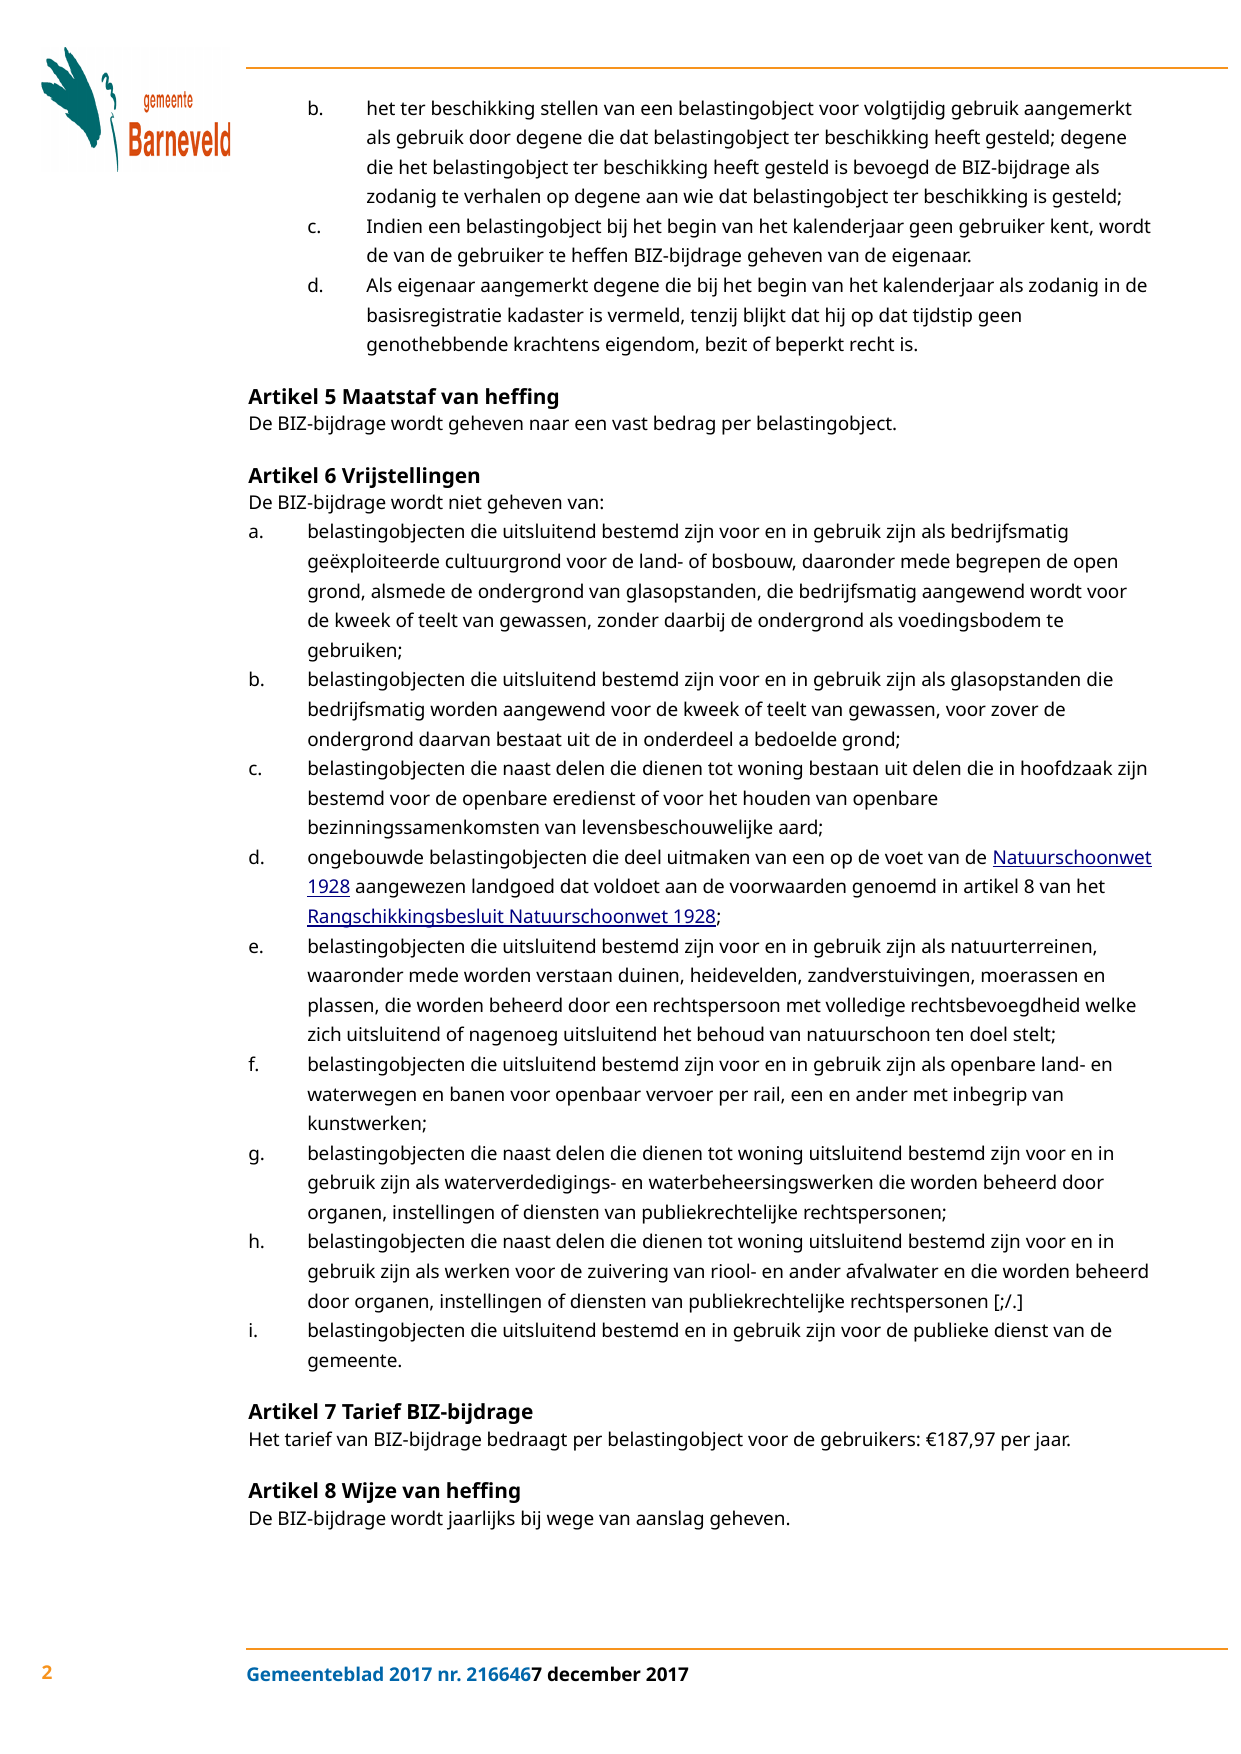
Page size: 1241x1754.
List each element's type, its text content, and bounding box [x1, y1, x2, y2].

list het ter beschikking stellen van een belastingobject voor volgtijdig gebruik aangemerkt als gebruik door degene die dat belastingobject ter beschikking heeft gesteld; degene die het belastingobject ter beschikking heeft gesteld is bevoegd de BIZ-bijdrage als zodanig te verhalen op degene aan wie dat belastingobject ter beschikking is gesteld; [307, 95, 1152, 209]
text Artikel 7 Tarief BIZ-bijdrage [248, 1397, 1152, 1426]
list belastingobjecten die uitsluitend bestemd en in gebruik zijn voor de publieke dienst van de gemeente. [248, 1317, 1152, 1373]
text Artikel 8 Wijze van heffing [248, 1476, 1152, 1505]
picture [41, 47, 231, 172]
list belastingobjecten die naast delen die dienen tot woning uitsluitend bestemd zijn voor en in gebruik zijn als werken voor de zuivering van riool- en ander afvalwater en die worden beheerd door organen, instellingen of diensten van publiekrechtelijke rechtspersonen [;/.] [248, 1229, 1152, 1314]
text Artikel 6 Vrijstellingen [248, 461, 1152, 489]
text De BIZ-bijdrage wordt geheven naar een vast bedrag per belastingobject. [248, 410, 1152, 436]
list belastingobjecten die uitsluitend bestemd zijn voor en in gebruik zijn als glasopstanden die bedrijfsmatig worden aangewend voor de kweek of teelt van gewassen, voor zover de ondergrond daarvan bestaat uit de in onderdeel a bedoelde grond; [248, 667, 1152, 752]
list Indien een belastingobject bij het begin van het kalenderjaar geen gebruiker kent, wordt de van de gebruiker te heffen BIZ-bijdrage geheven van de eigenaar. [307, 213, 1152, 268]
text Artikel 5 Maatstaf van heffing [248, 382, 1152, 410]
list belastingobjecten die uitsluitend bestemd zijn voor en in gebruik zijn als bedrijfsmatig geëxploiteerde cultuurgrond voor de land- of bosbouw, daaronder mede begrepen de open grond, alsmede de ondergrond van glasopstanden, die bedrijfsmatig aangewend wordt voor de kweek of teelt van gewassen, zonder daarbij de ondergrond als voedingsbodem te gebruiken; [248, 519, 1152, 663]
list belastingobjecten die uitsluitend bestemd zijn voor en in gebruik zijn als natuurterreinen, waaronder mede worden verstaan duinen, heidevelden, zandverstuivingen, moerassen en plassen, die worden beheerd door een rechtspersoon met volledige rechtsbevoegdheid welke zich uitsluitend of nagenoeg uitsluitend het behoud van natuurschoon ten doel stelt; [248, 933, 1152, 1047]
text De BIZ-bijdrage wordt jaarlijks bij wege van aanslag geheven. [248, 1505, 1152, 1531]
list belastingobjecten die uitsluitend bestemd zijn voor en in gebruik zijn als openbare land- en waterwegen en banen voor openbaar vervoer per rail, een en ander met inbegrip van kunstwerken; [248, 1051, 1152, 1136]
list belastingobjecten die naast delen die dienen tot woning bestaan uit delen die in hoofdzaak zijn bestemd voor de openbare eredienst of voor het houden van openbare bezinningssamenkomsten van levensbeschouwelijke aard; [248, 755, 1152, 840]
text De BIZ-bijdrage wordt niet geheven van: [248, 489, 1152, 515]
list ongebouwde belastingobjecten die deel uitmaken van een op de voet van de Natuurschoonwet 1928 aangewezen landgoed dat voldoet aan de voorwaarden genoemd in artikel 8 van het Rangschikkingsbesluit Natuurschoonwet 1928; [248, 844, 1152, 929]
list Als eigenaar aangemerkt degene die bij het begin van het kalenderjaar als zodanig in de basisregistratie kadaster is vermeld, tenzij blijkt dat hij op dat tijdstip geen genothebbende krachtens eigendom, bezit of beperkt recht is. [307, 272, 1152, 357]
text Het tarief van BIZ-bijdrage bedraagt per belastingobject voor de gebruikers: €187,97 per jaar. [248, 1426, 1152, 1452]
list belastingobjecten die naast delen die dienen tot woning uitsluitend bestemd zijn voor en in gebruik zijn als waterverdedigings- en waterbeheersingswerken die worden beheerd door organen, instellingen of diensten van publiekrechtelijke rechtspersonen; [248, 1140, 1152, 1225]
